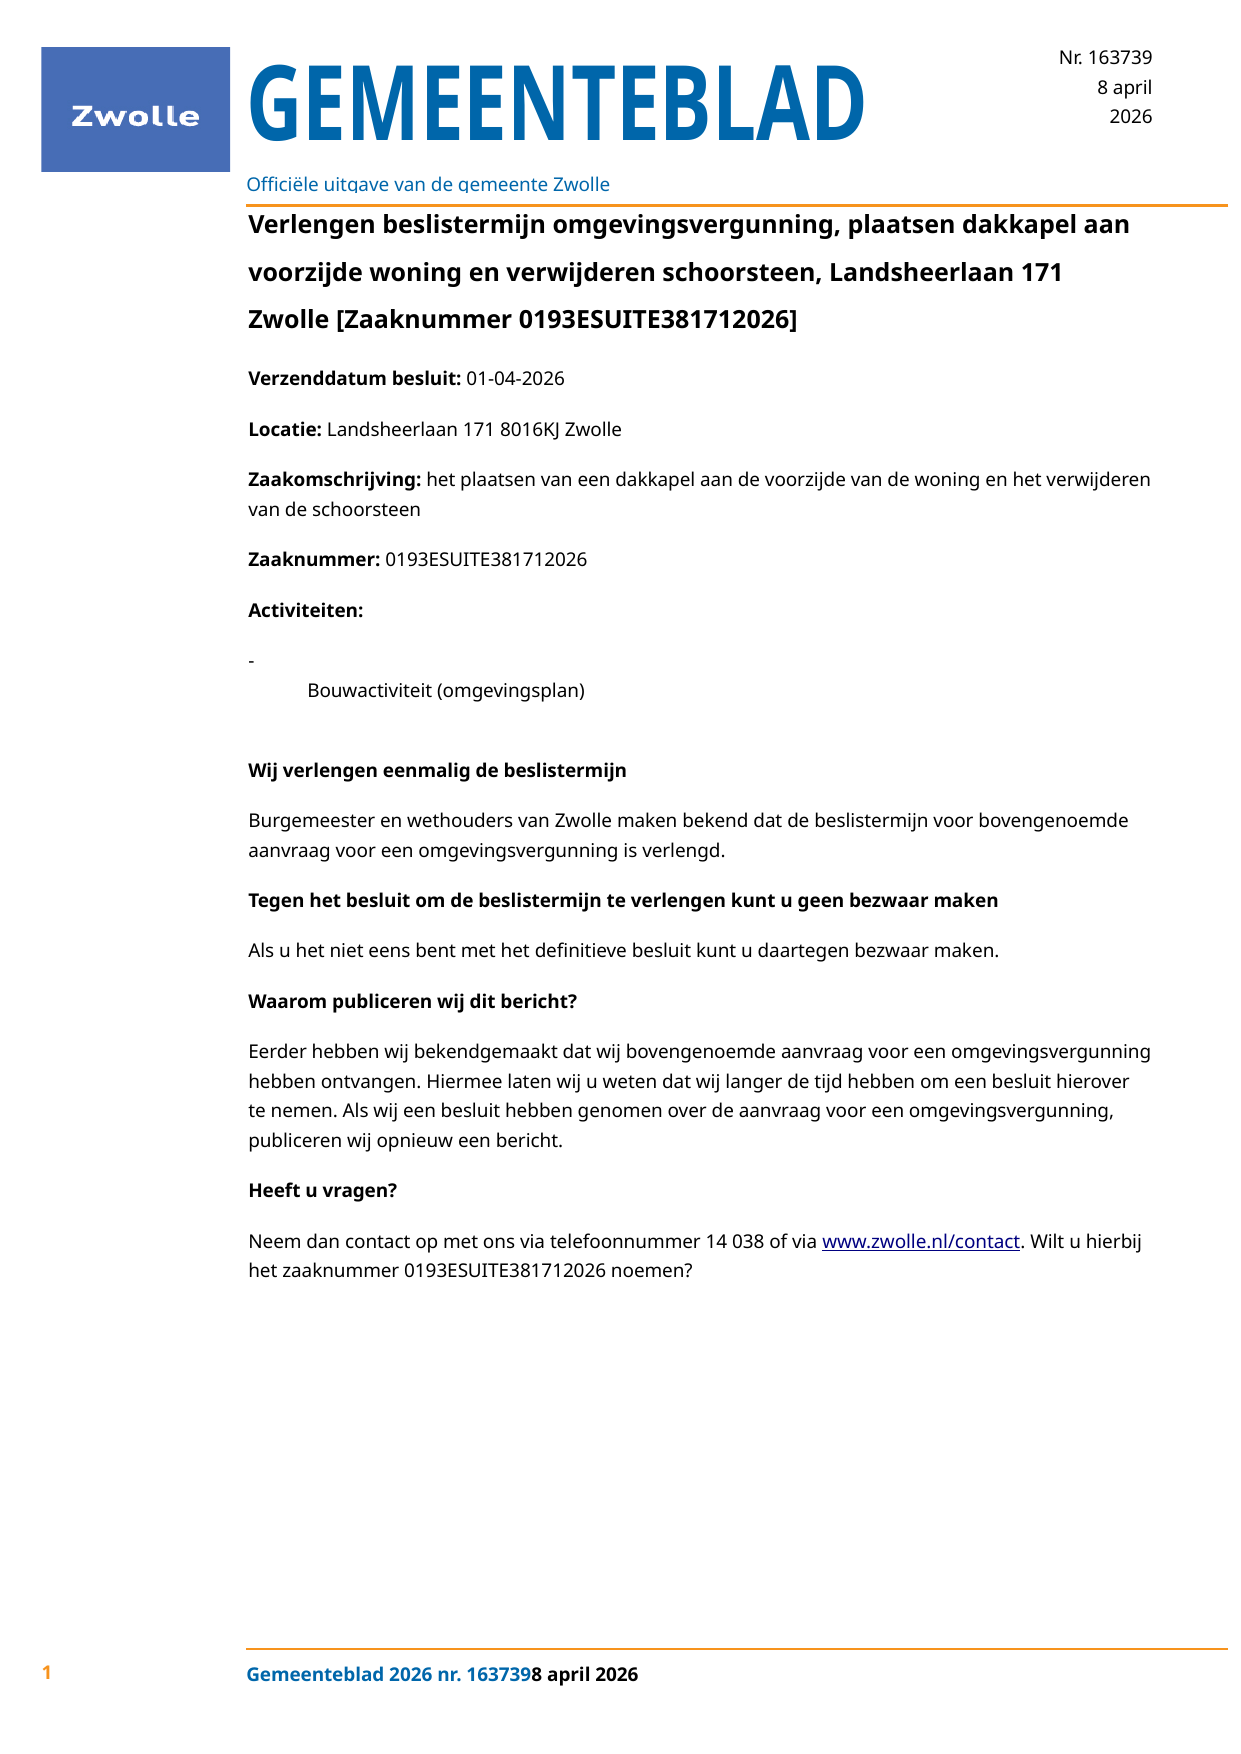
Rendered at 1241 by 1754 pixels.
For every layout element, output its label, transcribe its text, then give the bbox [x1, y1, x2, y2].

text Als u het niet eens bent met het definitieve besluit kunt u daartegen bezwaar maken. [248, 938, 1152, 963]
text Activiteiten: [248, 597, 1152, 622]
text Burgemeester en wethouders van Zwolle maken bekend dat de beslistermijn voor bovengenoemde aanvraag voor een omgevingsvergunning is verlengd. [248, 807, 1152, 862]
text Heeft u vragen? [248, 1178, 1152, 1203]
text Verzenddatum besluit: 01-04-2026 [248, 366, 1152, 391]
text Eerder hebben wij bekendgemaakt dat wij bovengenoemde aanvraag voor een omgevingsvergunning hebben ontvangen. Hiermee laten wij u weten dat wij langer de tijd hebben om een besluit hierover te nemen. Als wij een besluit hebben genomen over de aanvraag voor een omgevingsvergunning, publiceren wij opnieuw een bericht. [248, 1038, 1152, 1153]
picture [41, 47, 231, 172]
text Zaaknummer: 0193ESUITE381712026 [248, 546, 1152, 572]
text Verlengen beslistermijn omgevingsvergunning, plaatsen dakkapel aan voorzijde woning en verwijderen schoorsteen, Landsheerlaan 171 Zwolle [Zaaknummer 0193ESUITE381712026] [248, 207, 1152, 336]
list Bouwactiviteit (omgevingsplan) [248, 677, 1152, 702]
text Zaakomschrijving: het plaatsen van een dakkapel aan de voorzijde van de woning en het verwijderen van de schoorsteen [248, 466, 1152, 522]
text Locatie: Landsheerlaan 171 8016KJ Zwolle [248, 416, 1152, 442]
text Tegen het besluit om de beslistermijn te verlengen kunt u geen bezwaar maken [248, 887, 1152, 913]
text Waarom publiceren wij dit bericht? [248, 988, 1152, 1014]
text Wij verlengen eenmalig de beslistermijn [248, 757, 1152, 782]
text Neem dan contact op met ons via telefoonnummer 14 038 of via www.zwolle.nl/contact. Wilt u hierbij het zaaknummer 0193ESUITE381712026 noemen? [248, 1228, 1152, 1283]
